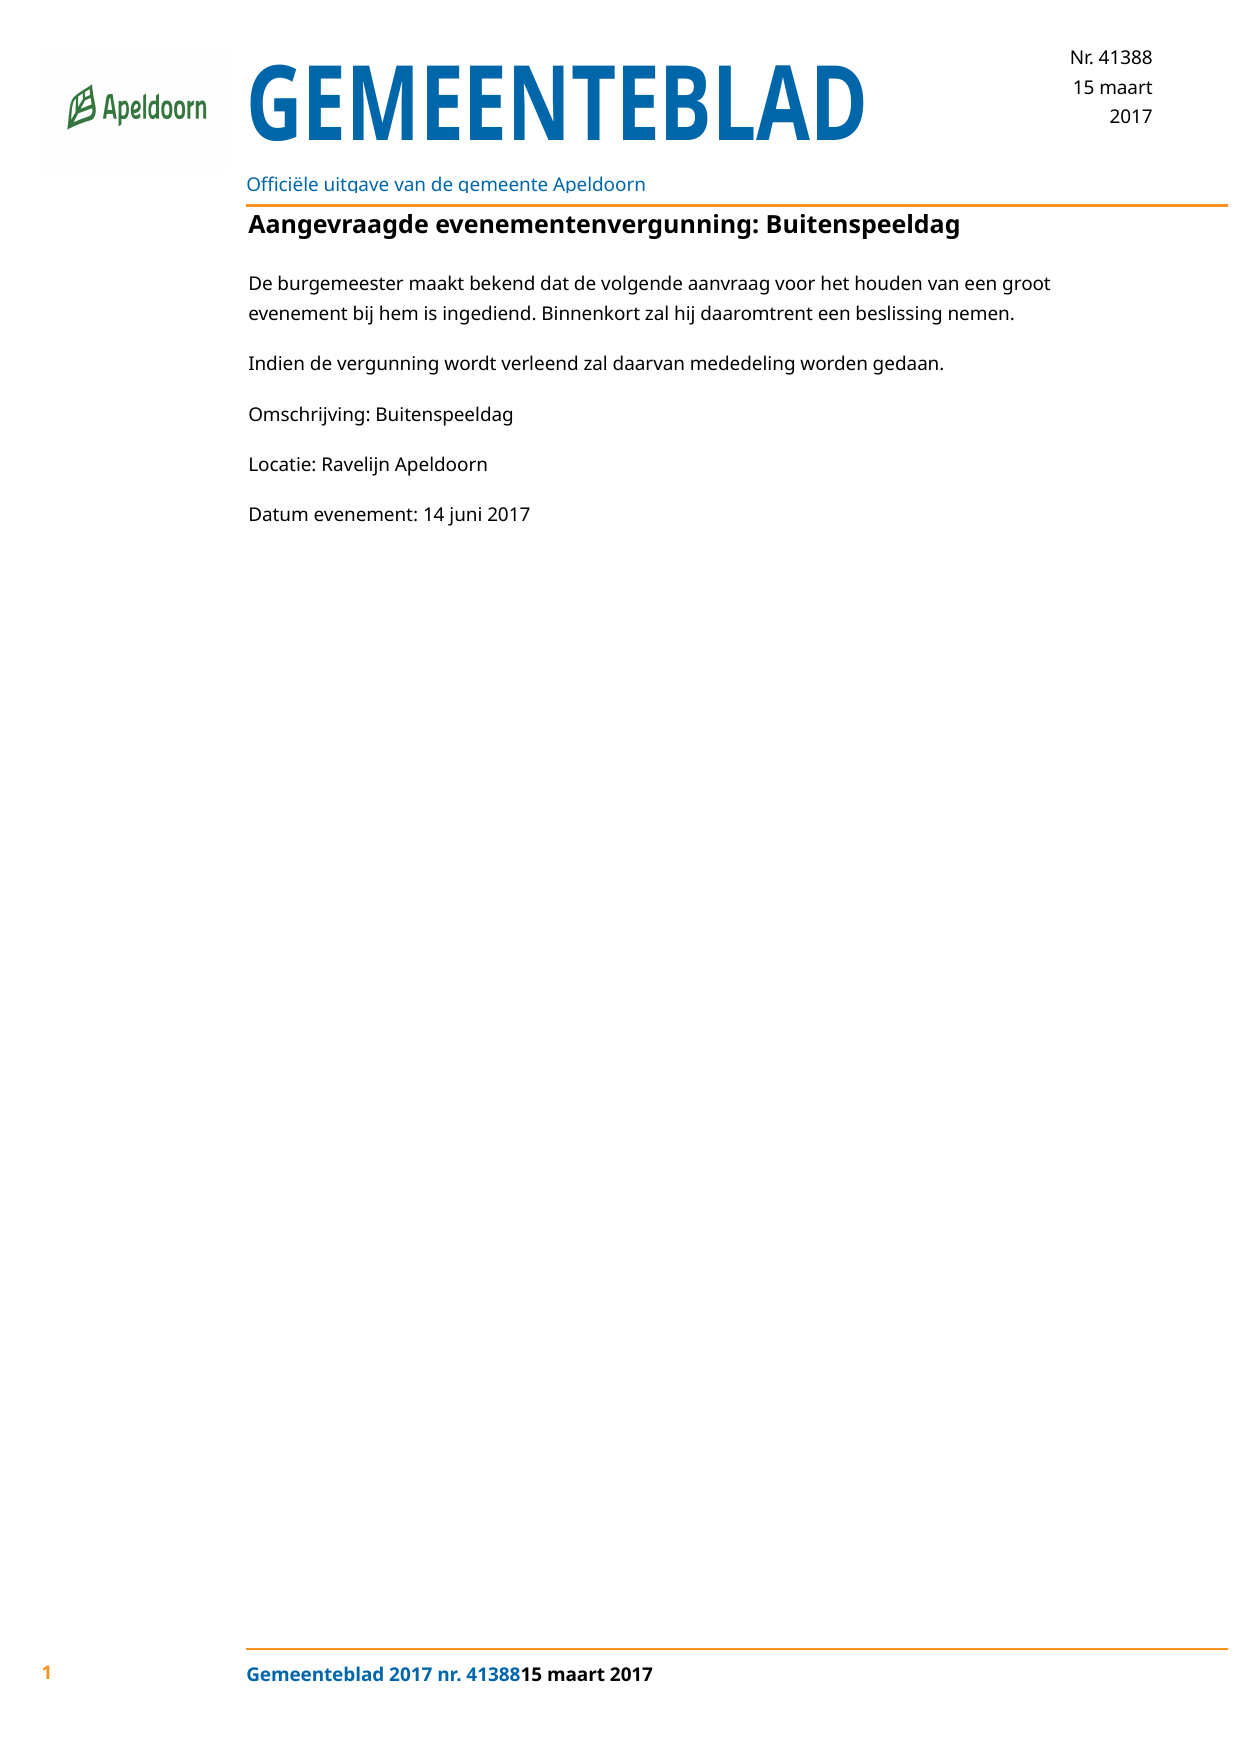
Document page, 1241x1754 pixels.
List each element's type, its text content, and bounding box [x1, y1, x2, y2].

text Locatie: Ravelijn Apeldoorn [248, 451, 1152, 477]
text De burgemeester maakt bekend dat de volgende aanvraag voor het houden van een groot evenement bij hem is ingediend. Binnenkort zal hij daaromtrent een beslissing nemen. [248, 270, 1152, 326]
text Omschrijving: Buitenspeeldag [248, 401, 1152, 426]
text Datum evenement: 14 juni 2017 [248, 502, 1152, 527]
text Aangevraagde evenementenvergunning: Buitenspeeldag [248, 207, 1152, 241]
picture [41, 47, 231, 172]
text Indien de vergunning wordt verleend zal daarvan mededeling worden gedaan. [248, 350, 1152, 376]
